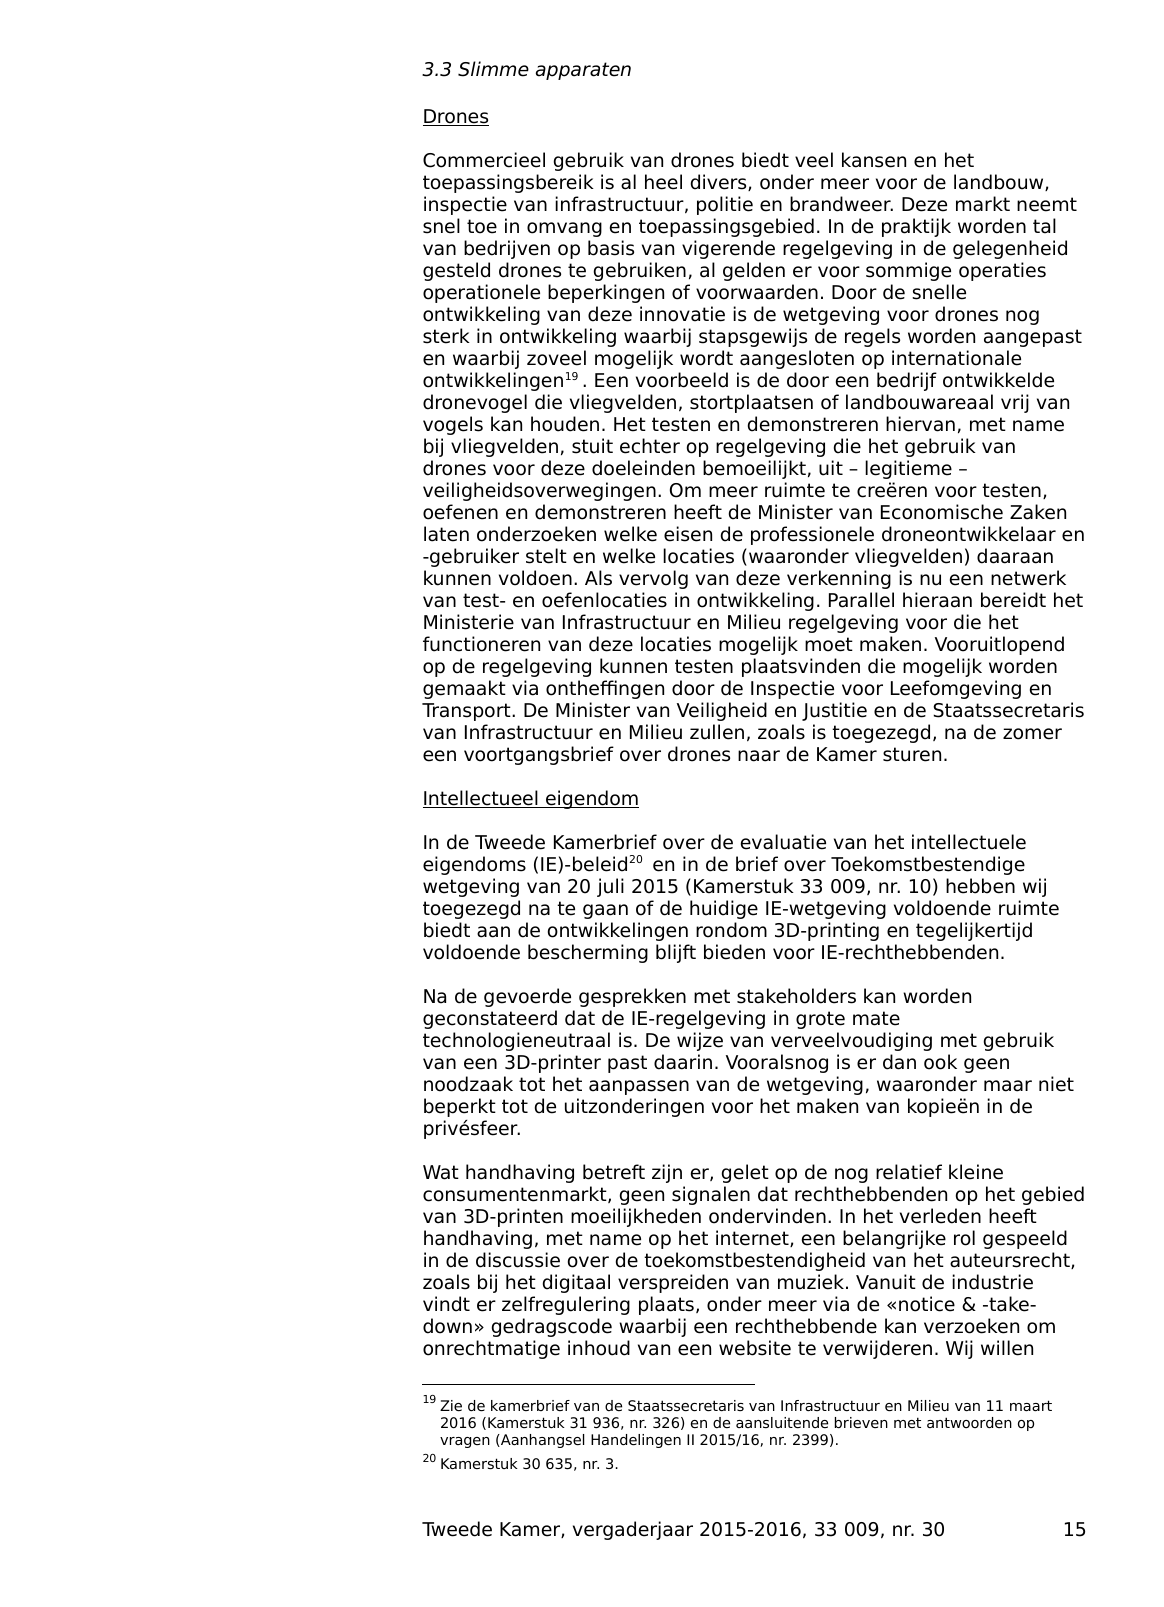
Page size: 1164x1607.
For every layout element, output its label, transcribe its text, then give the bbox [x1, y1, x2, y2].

text In de Tweede Kamerbrief over de evaluatie van het intellectuele eigendoms (IE)-beleid en in de brief over Toekomstbestendige wetgeving van 20 juli 2015 (Kamerstuk 33 009, nr. 10) hebben wij toegezegd na te gaan of de huidige IE-wetgeving voldoende ruimte biedt aan de ontwikkelingen rondom 3D-printing en tegelijkertijd voldoende bescherming blijft bieden voor IE-rechthebbenden. [422, 832, 1087, 964]
text Commercieel gebruik van drones biedt veel kansen en het toepassingsbereik is al heel divers, onder meer voor de landbouw, inspectie van infrastructuur, politie en brandweer. Deze markt neemt snel toe in omvang en toepassingsgebied. In de praktijk worden tal van bedrijven op basis van vigerende regelgeving in de gelegenheid gesteld drones te gebruiken, al gelden er voor sommige operaties operationele beperkingen of voorwaarden. Door de snelle ontwikkeling van deze innovatie is de wetgeving voor drones nog sterk in ontwikkeling waarbij stapsgewijs de regels worden aangepast en waarbij zoveel mogelijk wordt aangesloten op internationale ontwikkelingen. Een voorbeeld is de door een bedrijf ontwikkelde dronevogel die vliegvelden, stortplaatsen of landbouwareaal vrij van vogels kan houden. Het testen en demonstreren hiervan, met name bij vliegvelden, stuit echter op regelgeving die het gebruik van drones voor deze doeleinden bemoeilijkt, uit – legitieme – veiligheidsoverwegingen. Om meer ruimte te creëren voor testen, oefenen en demonstreren heeft de Minister van Economische Zaken laten onderzoeken welke eisen de professionele droneontwikkelaar en -gebruiker stelt en welke locaties (waaronder vliegvelden) daaraan kunnen voldoen. Als vervolg van deze verkenning is nu een netwerk van test- en oefenlocaties in ontwikkeling. Parallel hieraan bereidt het Ministerie van Infrastructuur en Milieu regelgeving voor die het functioneren van deze locaties mogelijk moet maken. Vooruitlopend op de regelgeving kunnen testen plaatsvinden die mogelijk worden gemaakt via ontheffingen door de Inspectie voor Leefomgeving en Transport. De Minister van Veiligheid en Justitie en de Staatssecretaris van Infrastructuur en Milieu zullen, zoals is toegezegd, na de zomer een voortgangsbrief over drones naar de Kamer sturen. [422, 150, 1087, 766]
text Zie de kamerbrief van de Staatssecretaris van Infrastructuur en Milieu van 11 maart 2016 (Kamerstuk 31 936, nr. 326) en de aansluitende brieven met antwoorden op vragen (Aanhangsel Handelingen II 2015/16, nr. 2399). [422, 1393, 1087, 1449]
text Na de gevoerde gesprekken met stakeholders kan worden geconstateerd dat de IE-regelgeving in grote mate technologieneutraal is. De wijze van verveelvoudiging met gebruik van een 3D-printer past daarin. Vooralsnog is er dan ook geen noodzaak tot het aanpassen van de wetgeving, waaronder maar niet beperkt tot de uitzonderingen voor het maken van kopieën in de privésfeer. [422, 986, 1087, 1140]
subtitle 3.3 Slimme apparaten [422, 59, 1087, 81]
text Kamerstuk 30 635, nr. 3. [422, 1452, 1087, 1474]
text Wat handhaving betreft zijn er, gelet op de nog relatief kleine consumentenmarkt, geen signalen dat rechthebbenden op het gebied van 3D-printen moeilijkheden ondervinden. In het verleden heeft handhaving, met name op het internet, een belangrijke rol gespeeld in de discussie over de toekomstbestendigheid van het auteursrecht, zoals bij het digitaal verspreiden van muziek. Vanuit de industrie vindt er zelfregulering plaats, onder meer via de «notice & -take-down» gedragscode waarbij een rechthebbende kan verzoeken om onrechtmatige inhoud van een website te verwijderen. Wij willen [422, 1162, 1087, 1360]
subtitle Intellectueel eigendom [422, 788, 1087, 810]
subtitle Drones [422, 106, 1087, 128]
